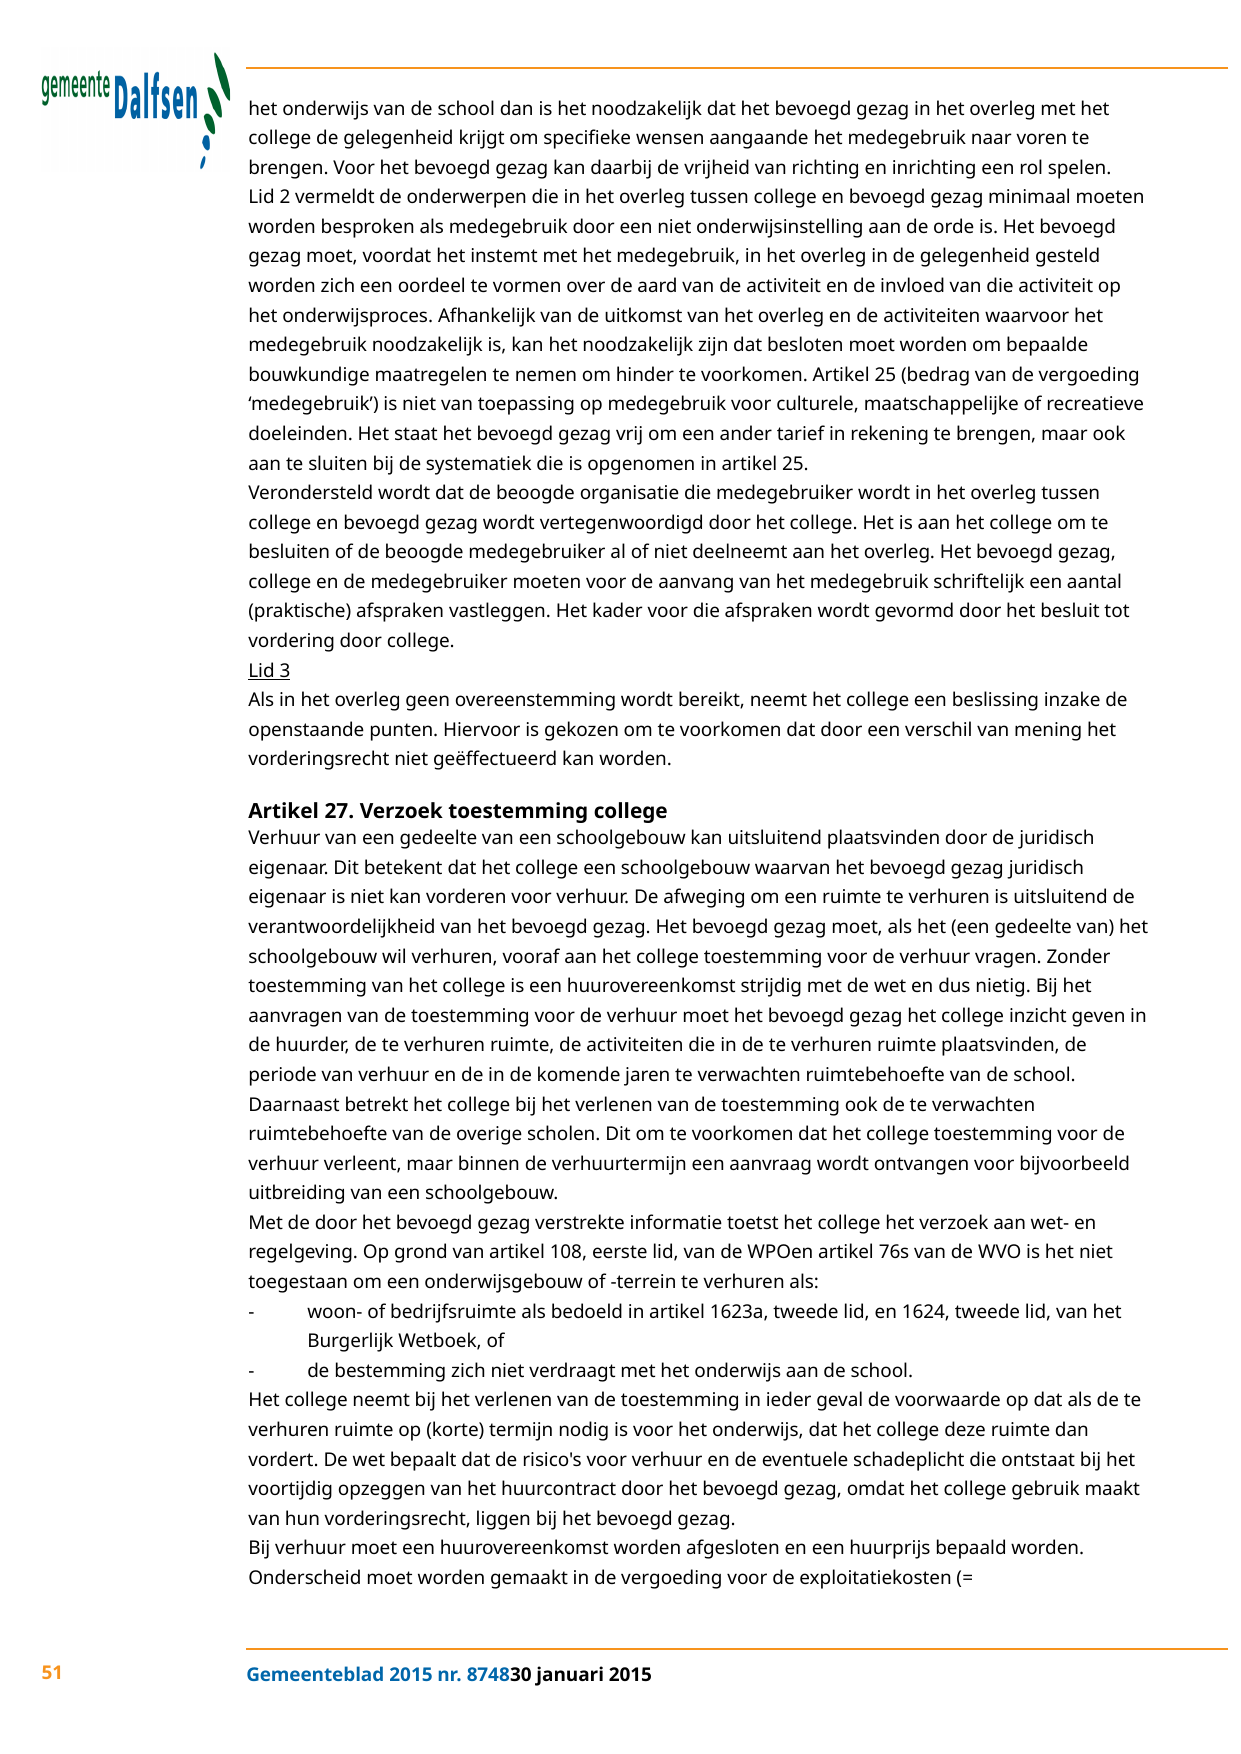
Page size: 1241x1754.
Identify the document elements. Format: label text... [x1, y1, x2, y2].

text Met de door het bevoegd gezag verstrekte informatie toetst het college het verzoek aan wet- en regelgeving. Op grond van artikel 108, eerste lid, van de WPOen artikel 76s van de WVO is het niet toegestaan om een onderwijsgebouw of -terrein te verhuren als: [248, 1209, 1152, 1294]
list woon- of bedrijfsruimte als bedoeld in artikel 1623a, tweede lid, en 1624, tweede lid, van het Burgerlijk Wetboek, of [248, 1298, 1152, 1353]
text Lid 2 vermeldt de onderwerpen die in het overleg tussen college en bevoegd gezag minimaal moeten worden besproken als medegebruik door een niet onderwijsinstelling aan de orde is. Het bevoegd gezag moet, voordat het instemt met het medegebruik, in het overleg in de gelegenheid gesteld worden zich een oordeel te vormen over de aard van de activiteit en de invloed van die activiteit op het onderwijsproces. Afhankelijk van de uitkomst van het overleg en de activiteiten waarvoor het medegebruik noodzakelijk is, kan het noodzakelijk zijn dat besloten moet worden om bepaalde bouwkundige maatregelen te nemen om hinder te voorkomen. Artikel 25 (bedrag van de vergoeding ‘medegebruik’) is niet van toepassing op medegebruik voor culturele, maatschappelijke of recreatieve doeleinden. Het staat het bevoegd gezag vrij om een ander tarief in rekening te brengen, maar ook aan te sluiten bij de systematiek die is opgenomen in artikel 25. [248, 183, 1152, 476]
text Artikel 27. Verzoek toestemming college [248, 796, 1152, 824]
list de bestemming zich niet verdraagt met het onderwijs aan de school. [248, 1357, 1152, 1383]
text Verondersteld wordt dat de beoogde organisatie die medegebruiker wordt in het overleg tussen college en bevoegd gezag wordt vertegenwoordigd door het college. Het is aan het college om te besluiten of de beoogde medegebruiker al of niet deelneemt aan het overleg. Het bevoegd gezag, college en de medegebruiker moeten voor de aanvang van het medegebruik schriftelijk een aantal (praktische) afspraken vastleggen. Het kader voor die afspraken wordt gevormd door het besluit tot vordering door college. [248, 479, 1152, 653]
text Het college neemt bij het verlenen van de toestemming in ieder geval de voorwaarde op dat als de te verhuren ruimte op (korte) termijn nodig is voor het onderwijs, dat het college deze ruimte dan vordert. De wet bepaalt dat de risico's voor verhuur en de eventuele schadeplicht die ontstaat bij het voortijdig opzeggen van het huurcontract door het bevoegd gezag, omdat het college gebruik maakt van hun vorderingsrecht, liggen bij het bevoegd gezag. [248, 1387, 1152, 1531]
text Verhuur van een gedeelte van een schoolgebouw kan uitsluitend plaatsvinden door de juridisch eigenaar. Dit betekent dat het college een schoolgebouw waarvan het bevoegd gezag juridisch eigenaar is niet kan vorderen voor verhuur. De afweging om een ruimte te verhuren is uitsluitend de verantwoordelijkheid van het bevoegd gezag. Het bevoegd gezag moet, als het (een gedeelte van) het schoolgebouw wil verhuren, vooraf aan het college toestemming voor de verhuur vragen. Zonder toestemming van het college is een huurovereenkomst strijdig met de wet en dus nietig. Bij het aanvragen van de toestemming voor de verhuur moet het bevoegd gezag het college inzicht geven in de huurder, de te verhuren ruimte, de activiteiten die in de te verhuren ruimte plaatsvinden, de periode van verhuur en de in de komende jaren te verwachten ruimtebehoefte van de school. Daarnaast betrekt het college bij het verlenen van de toestemming ook de te verwachten ruimtebehoefte van de overige scholen. Dit om te voorkomen dat het college toestemming voor de verhuur verleent, maar binnen de verhuurtermijn een aanvraag wordt ontvangen voor bijvoorbeeld uitbreiding van een schoolgebouw. [248, 824, 1152, 1205]
text het onderwijs van de school dan is het noodzakelijk dat het bevoegd gezag in het overleg met het college de gelegenheid krijgt om specifieke wensen aangaande het medegebruik naar voren te brengen. Voor het bevoegd gezag kan daarbij de vrijheid van richting en inrichting een rol spelen. [248, 95, 1152, 180]
text Lid 3 [248, 657, 1152, 683]
text Bij verhuur moet een huurovereenkomst worden afgesloten en een huurprijs bepaald worden. Onderscheid moet worden gemaakt in de vergoeding voor de exploitatiekosten (= [248, 1534, 1152, 1590]
text Als in het overleg geen overeenstemming wordt bereikt, neemt het college een beslissing inzake de openstaande punten. Hiervoor is gekozen om te voorkomen dat door een verschil van mening het vorderingsrecht niet geëffectueerd kan worden. [248, 686, 1152, 771]
picture [41, 47, 231, 172]
